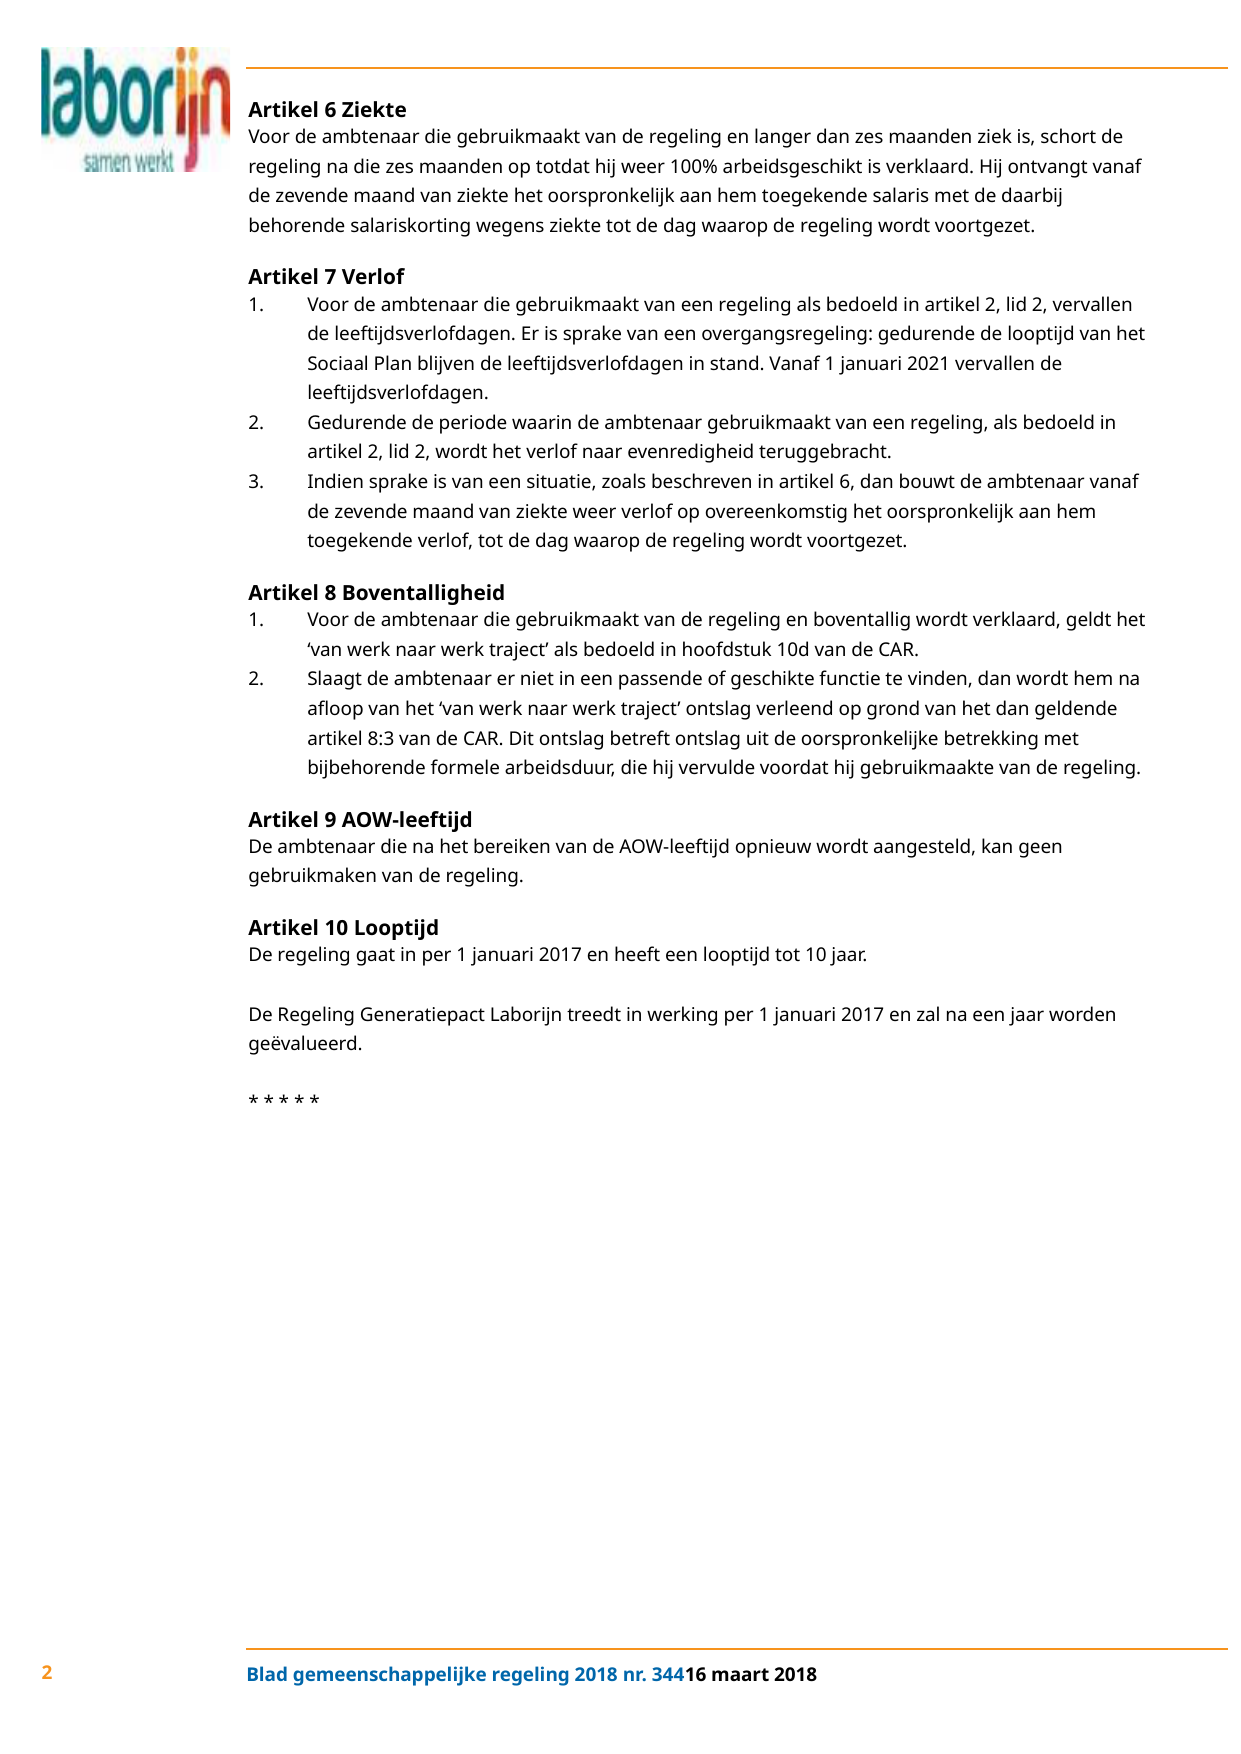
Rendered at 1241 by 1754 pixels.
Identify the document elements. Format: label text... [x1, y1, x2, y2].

list Voor de ambtenaar die gebruikmaakt van een regeling als bedoeld in artikel 2, lid 2, vervallen de leeftijdsverlofdagen. Er is sprake van een overgangsregeling: gedurende de looptijd van het Sociaal Plan blijven de leeftijdsverlofdagen in stand. Vanaf 1 januari 2021 vervallen de leeftijdsverlofdagen. [248, 291, 1152, 405]
text Artikel 10 Looptijd [248, 913, 1152, 942]
picture [41, 47, 231, 172]
list Gedurende de periode waarin de ambtenaar gebruikmaakt van een regeling, als bedoeld in artikel 2, lid 2, wordt het verlof naar evenredigheid teruggebracht. [248, 409, 1152, 464]
text * * * * * [248, 1089, 1152, 1115]
text Voor de ambtenaar die gebruikmaakt van de regeling en langer dan zes maanden ziek is, schort de regeling na die zes maanden op totdat hij weer 100% arbeidsgeschikt is verklaard. Hij ontvangt vanaf de zevende maand van ziekte het oorspronkelijk aan hem toegekende salaris met de daarbij behorende salariskorting wegens ziekte tot de dag waarop de regeling wordt voortgezet. [248, 123, 1152, 238]
text Artikel 8 Boventalligheid [248, 578, 1152, 606]
list Voor de ambtenaar die gebruikmaakt van de regeling en boventallig wordt verklaard, geldt het ‘van werk naar werk traject’ als bedoeld in hoofdstuk 10d van de CAR. [248, 606, 1152, 662]
text De regeling gaat in per 1 januari 2017 en heeft een looptijd tot 10 jaar. [248, 942, 1152, 967]
text Artikel 9 AOW-leeftijd [248, 805, 1152, 833]
list Indien sprake is van een situatie, zoals beschreven in artikel 6, dan bouwt de ambtenaar vanaf de zevende maand van ziekte weer verlof op overeenkomstig het oorspronkelijk aan hem toegekende verlof, tot de dag waarop de regeling wordt voortgezet. [248, 468, 1152, 553]
text Artikel 6 Ziekte [248, 95, 1152, 123]
text De ambtenaar die na het bereiken van de AOW-leeftijd opnieuw wordt aangesteld, kan geen gebruikmaken van de regeling. [248, 833, 1152, 888]
text De Regeling Generatiepact Laborijn treedt in werking per 1 januari 2017 en zal na een jaar worden geëvalueerd. [248, 1001, 1152, 1056]
text Artikel 7 Verlof [248, 262, 1152, 291]
list Slaagt de ambtenaar er niet in een passende of geschikte functie te vinden, dan wordt hem na afloop van het ‘van werk naar werk traject’ ontslag verleend op grond van het dan geldende artikel 8:3 van de CAR. Dit ontslag betreft ontslag uit de oorspronkelijke betrekking met bijbehorende formele arbeidsduur, die hij vervulde voordat hij gebruikmaakte van de regeling. [248, 666, 1152, 780]
